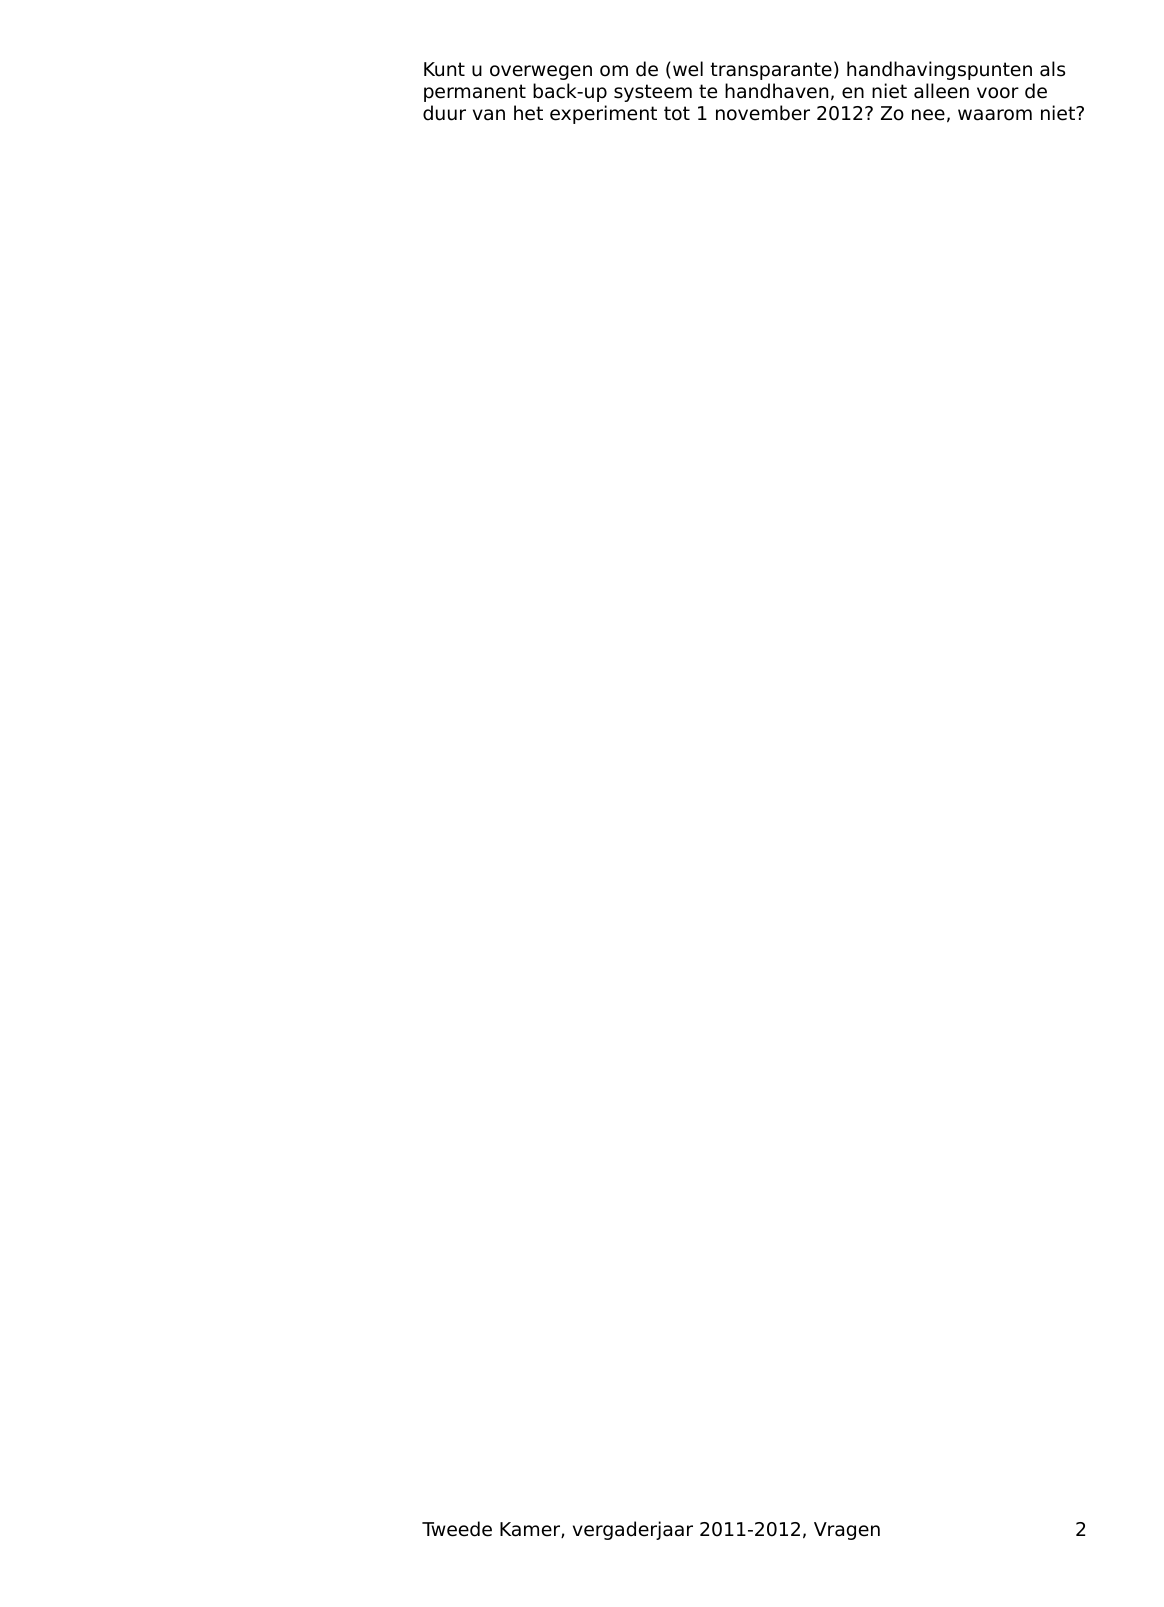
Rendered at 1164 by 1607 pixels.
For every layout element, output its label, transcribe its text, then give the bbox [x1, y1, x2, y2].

text Kunt u overwegen om de (wel transparante) handhavingspunten als permanent back-up systeem te handhaven, en niet alleen voor de duur van het experiment tot 1 november 2012? Zo nee, waarom niet? [422, 59, 1087, 125]
